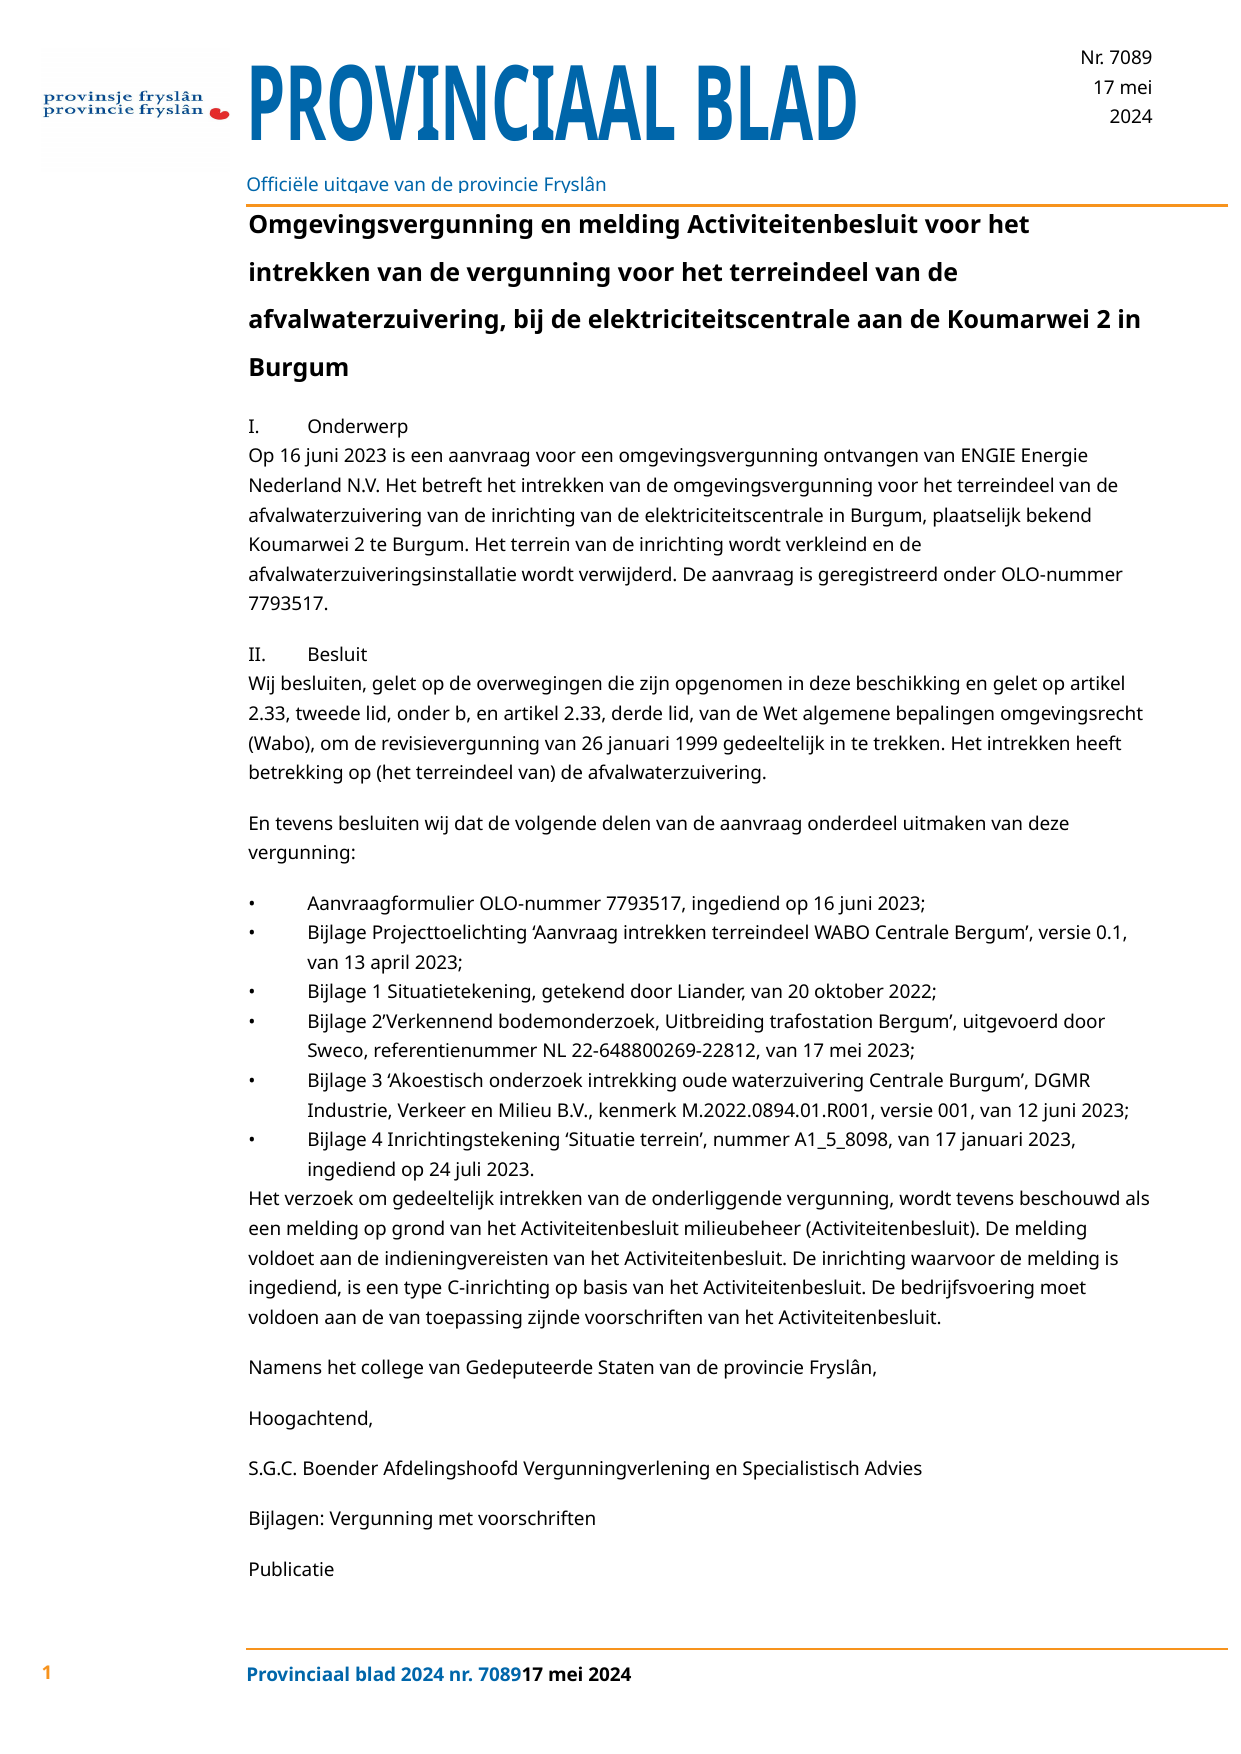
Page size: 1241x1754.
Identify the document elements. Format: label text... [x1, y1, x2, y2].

text En tevens besluiten wij dat de volgende delen van de aanvraag onderdeel uitmaken van deze vergunning: [248, 810, 1152, 865]
text Wij besluiten, gelet op de overwegingen die zijn opgenomen in deze beschikking en gelet op artikel 2.33, tweede lid, onder b, en artikel 2.33, derde lid, van de Wet algemene bepalingen omgevingsrecht (Wabo), om de revisievergunning van 26 januari 1999 gedeeltelijk in te trekken. Het intrekken heeft betrekking op (het terreindeel van) de afvalwaterzuivering. [248, 671, 1152, 785]
list Bijlage 1 Situatietekening, getekend door Liander, van 20 oktober 2022; [248, 978, 1152, 1004]
text Het verzoek om gedeeltelijk intrekken van de onderliggende vergunning, wordt tevens beschouwd als een melding op grond van het Activiteitenbesluit milieubeheer (Activiteitenbesluit). De melding voldoet aan de indieningvereisten van het Activiteitenbesluit. De inrichting waarvoor de melding is ingediend, is een type C-inrichting op basis van het Activiteitenbesluit. De bedrijfsvoering moet voldoen aan de van toepassing zijnde voorschriften van het Activiteitenbesluit. [248, 1186, 1152, 1330]
picture [41, 47, 231, 172]
list Besluit [248, 641, 1152, 667]
list Bijlage 3 ‘Akoestisch onderzoek intrekking oude waterzuivering Centrale Burgum’, DGMR Industrie, Verkeer en Milieu B.V., kenmerk M.2022.0894.01.R001, versie 001, van 12 juni 2023; [248, 1067, 1152, 1123]
list Onderwerp [248, 413, 1152, 439]
list Bijlage 2’Verkennend bodemonderzoek, Uitbreiding trafostation Bergum’, uitgevoerd door Sweco, referentienummer NL 22-648800269-22812, van 17 mei 2023; [248, 1008, 1152, 1063]
text Bijlagen: Vergunning met voorschriften [248, 1506, 1152, 1531]
text Hoogachtend, [248, 1405, 1152, 1431]
list Bijlage Projecttoelichting ‘Aanvraag intrekken terreindeel WABO Centrale Bergum’, versie 0.1, van 13 april 2023; [248, 919, 1152, 975]
text Omgevingsvergunning en melding Activiteitenbesluit voor het intrekken van de vergunning voor het terreindeel van de afvalwaterzuivering, bij de elektriciteitscentrale aan de Koumarwei 2 in Burgum [248, 207, 1152, 384]
text S.G.C. Boender Afdelingshoofd Vergunningverlening en Specialistisch Advies [248, 1455, 1152, 1481]
text Publicatie [248, 1556, 1152, 1582]
text Namens het college van Gedeputeerde Staten van de provincie Fryslân, [248, 1354, 1152, 1380]
list Aanvraagformulier OLO-nummer 7793517, ingediend op 16 juni 2023; [248, 890, 1152, 916]
text Op 16 juni 2023 is een aanvraag voor een omgevingsvergunning ontvangen van ENGIE Energie Nederland N.V. Het betreft het intrekken van de omgevingsvergunning voor het terreindeel van de afvalwaterzuivering van de inrichting van de elektriciteitscentrale in Burgum, plaatselijk bekend Koumarwei 2 te Burgum. Het terrein van de inrichting wordt verkleind en de afvalwaterzuiveringsinstallatie wordt verwijderd. De aanvraag is geregistreerd onder OLO-nummer 7793517. [248, 443, 1152, 616]
list Bijlage 4 Inrichtingstekening ‘Situatie terrein’, nummer A1_5_8098, van 17 januari 2023, ingediend op 24 juli 2023. [248, 1126, 1152, 1182]
